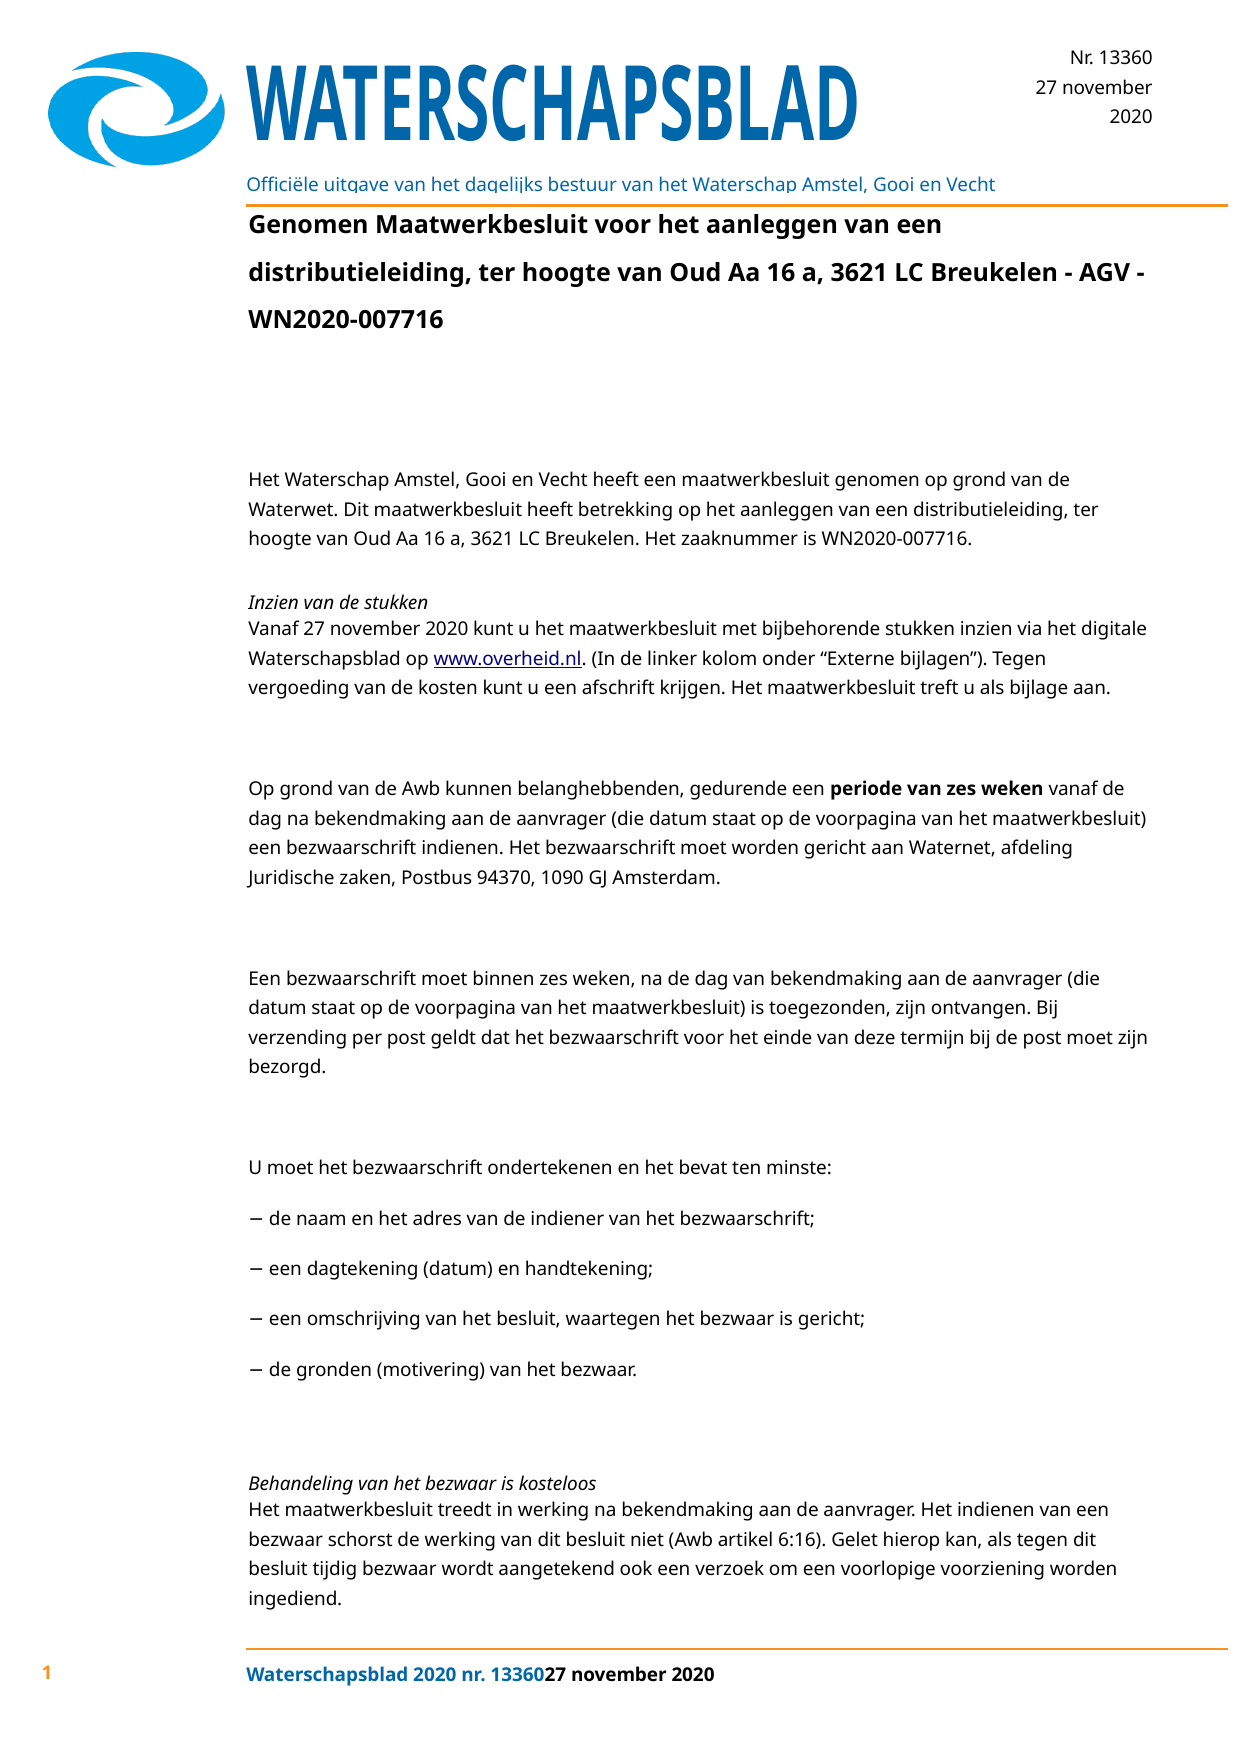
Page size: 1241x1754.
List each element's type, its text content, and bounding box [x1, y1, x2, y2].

text − een omschrijving van het besluit, waartegen het bezwaar is gericht; [248, 1306, 1152, 1331]
text − de gronden (motivering) van het bezwaar. [248, 1356, 1152, 1382]
picture [41, 47, 231, 172]
text Genomen Maatwerkbesluit voor het aanleggen van een distributieleiding, ter hoogte van Oud Aa 16 a, 3621 LC Breukelen - AGV - WN2020-007716 [248, 207, 1152, 336]
text Op grond van de Awb kunnen belanghebbenden, gedurende een periode van zes weken vanaf de dag na bekendmaking aan de aanvrager (die datum staat op de voorpagina van het maatwerkbesluit) een bezwaarschrift indienen. Het bezwaarschrift moet worden gericht aan Waternet, afdeling Juridische zaken, Postbus 94370, 1090 GJ Amsterdam. [248, 775, 1152, 890]
text Inzien van de stukken [248, 589, 1152, 615]
text U moet het bezwaarschrift ondertekenen en het bevat ten minste: [248, 1154, 1152, 1180]
text − een dagtekening (datum) en handtekening; [248, 1255, 1152, 1281]
text Behandeling van het bezwaar is kosteloos [248, 1470, 1152, 1496]
text Vanaf 27 november 2020 kunt u het maatwerkbesluit met bijbehorende stukken inzien via het digitale Waterschapsblad op www.overheid.nl. (In de linker kolom onder “Externe bijlagen”). Tegen vergoeding van de kosten kunt u een afschrift krijgen. Het maatwerkbesluit treft u als bijlage aan. [248, 615, 1152, 700]
text − de naam en het adres van de indiener van het bezwaarschrift; [248, 1205, 1152, 1231]
text Het maatwerkbesluit treedt in werking na bekendmaking aan de aanvrager. Het indienen van een bezwaar schorst de werking van dit besluit niet (Awb artikel 6:16). Gelet hierop kan, als tegen dit besluit tijdig bezwaar wordt aangetekend ook een verzoek om een voorlopige voorziening worden ingediend. [248, 1496, 1152, 1611]
text Een bezwaarschrift moet binnen zes weken, na de dag van bekendmaking aan de aanvrager (die datum staat op de voorpagina van het maatwerkbesluit) is toegezonden, zijn ontvangen. Bij verzending per post geldt dat het bezwaarschrift voor het einde van deze termijn bij de post moet zijn bezorgd. [248, 965, 1152, 1079]
text Het Waterschap Amstel, Gooi en Vecht heeft een maatwerkbesluit genomen op grond van de Waterwet. Dit maatwerkbesluit heeft betrekking op het aanleggen van een distributieleiding, ter hoogte van Oud Aa 16 a, 3621 LC Breukelen. Het zaaknummer is WN2020-007716. [248, 466, 1152, 551]
